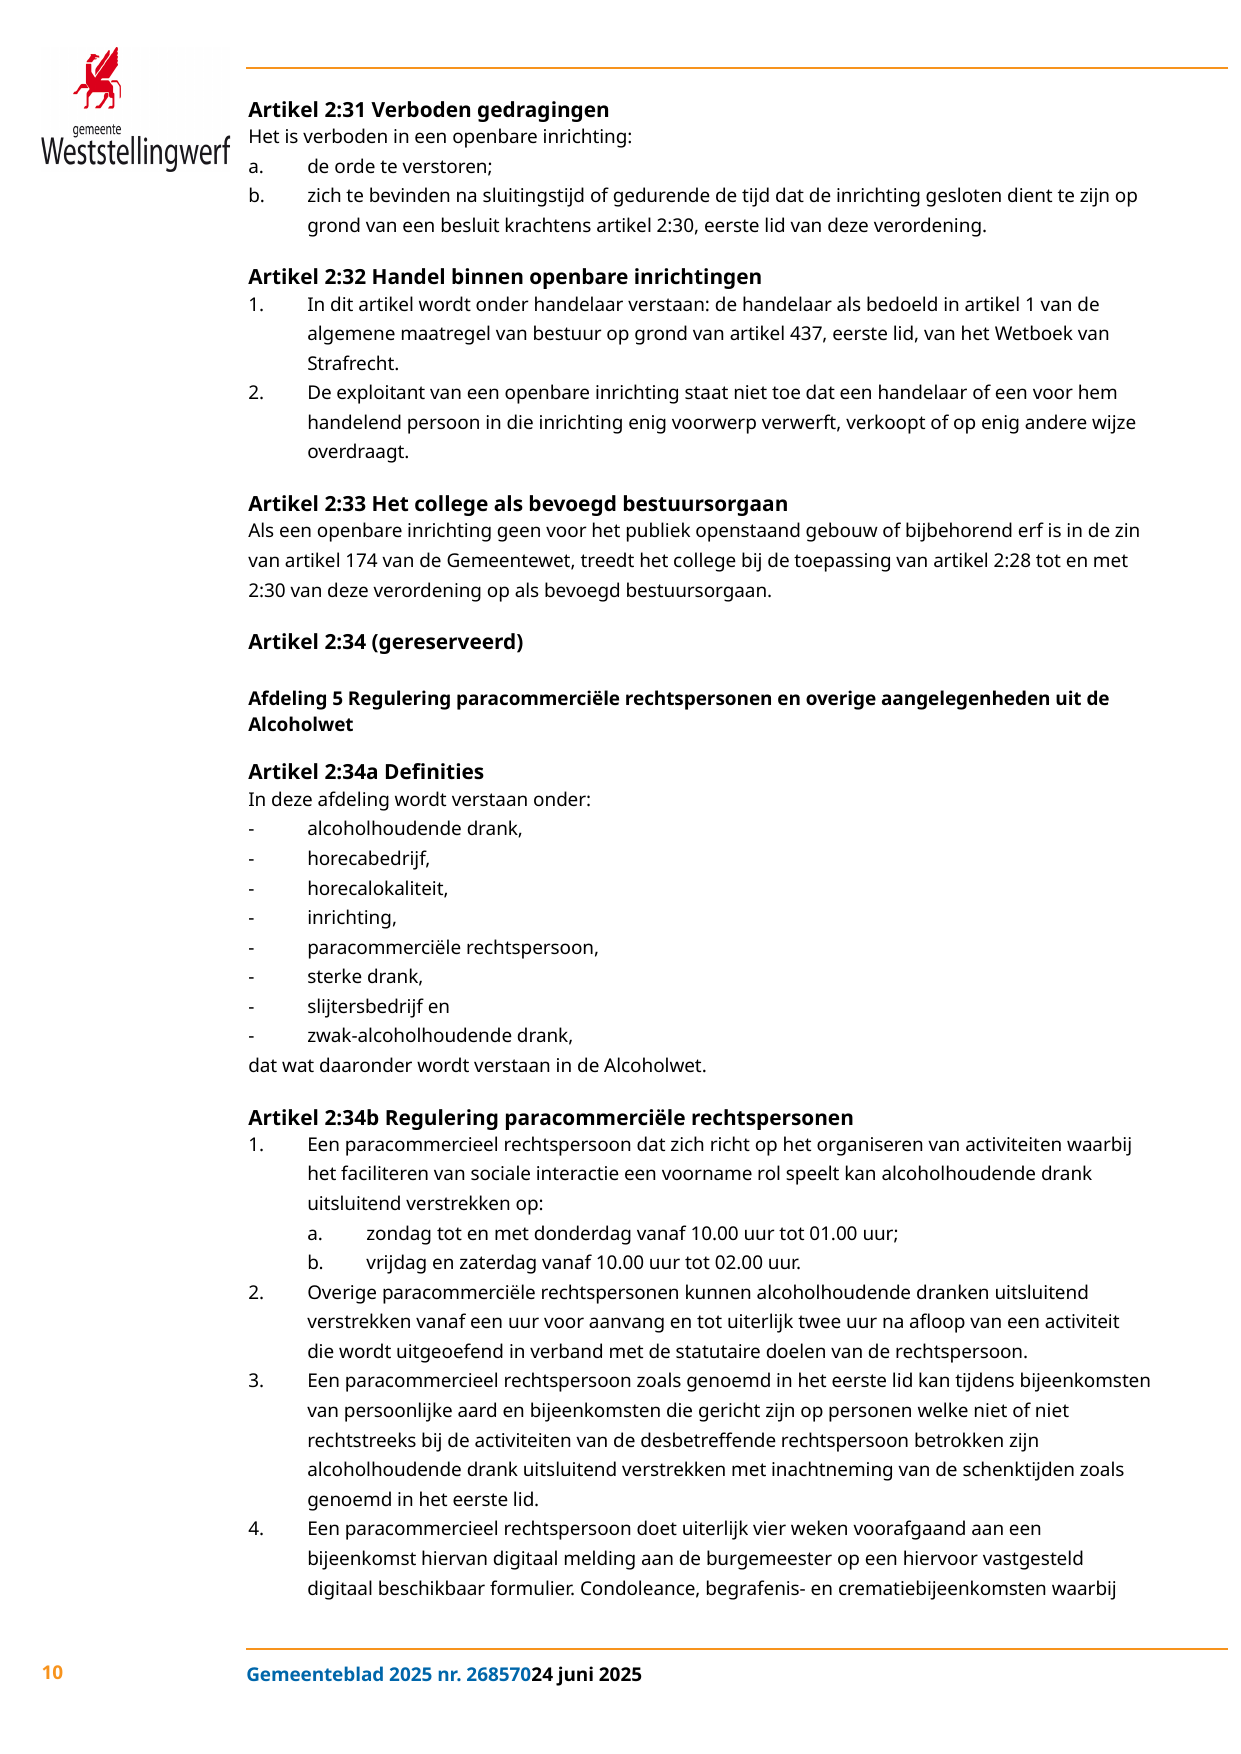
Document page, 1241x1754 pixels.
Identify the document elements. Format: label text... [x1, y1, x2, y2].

list Een paracommercieel rechtspersoon dat zich richt op het organiseren van activiteiten waarbij het faciliteren van sociale interactie een voorname rol speelt kan alcoholhoudende drank uitsluitend verstrekken op: [248, 1131, 1152, 1216]
list zwak-alcoholhoudende drank, [248, 1023, 1152, 1048]
list Overige paracommerciële rechtspersonen kunnen alcoholhoudende dranken uitsluitend verstrekken vanaf een uur voor aanvang en tot uiterlijk twee uur na afloop van een activiteit die wordt uitgeoefend in verband met de statutaire doelen van de rechtspersoon. [248, 1279, 1152, 1364]
list alcoholhoudende drank, [248, 816, 1152, 841]
list horecabedrijf, [248, 845, 1152, 871]
text Als een openbare inrichting geen voor het publiek openstaand gebouw of bijbehorend erf is in de zin van artikel 174 van de Gemeentewet, treedt het college bij de toepassing van artikel 2:28 tot en met 2:30 van deze verordening op als bevoegd bestuursorgaan. [248, 518, 1152, 602]
text Artikel 2:34a Definities [248, 757, 1152, 786]
list inrichting, [248, 904, 1152, 930]
list sterke drank, [248, 963, 1152, 989]
text Artikel 2:33 Het college als bevoegd bestuursorgaan [248, 489, 1152, 518]
list zich te bevinden na sluitingstijd of gedurende de tijd dat de inrichting gesloten dient te zijn op grond van een besluit krachtens artikel 2:30, eerste lid van deze verordening. [248, 182, 1152, 238]
text In deze afdeling wordt verstaan onder: [248, 786, 1152, 812]
list In dit artikel wordt onder handelaar verstaan: de handelaar als bedoeld in artikel 1 van de algemene maatregel van bestuur op grond van artikel 437, eerste lid, van het Wetboek van Strafrecht. [248, 291, 1152, 376]
text dat wat daaronder wordt verstaan in de Alcoholwet. [248, 1052, 1152, 1078]
list slijtersbedrijf en [248, 993, 1152, 1019]
list de orde te verstoren; [248, 153, 1152, 178]
list zondag tot en met donderdag vanaf 10.00 uur tot 01.00 uur; [307, 1220, 1152, 1246]
list Een paracommercieel rechtspersoon zoals genoemd in het eerste lid kan tijdens bijeenkomsten van persoonlijke aard en bijeenkomsten die gericht zijn op personen welke niet of niet rechtstreeks bij de activiteiten van de desbetreffende rechtspersoon betrokken zijn alcoholhoudende drank uitsluitend verstrekken met inachtneming van de schenktijden zoals genoemd in het eerste lid. [248, 1368, 1152, 1512]
text Artikel 2:34b Regulering paracommerciële rechtspersonen [248, 1103, 1152, 1131]
text Afdeling 5 Regulering paracommerciële rechtspersonen en overige aangelegenheden uit de Alcoholwet [248, 685, 1152, 737]
text Artikel 2:32 Handel binnen openbare inrichtingen [248, 262, 1152, 291]
text Het is verboden in een openbare inrichting: [248, 123, 1152, 149]
list vrijdag en zaterdag vanaf 10.00 uur tot 02.00 uur. [307, 1249, 1152, 1275]
list paracommerciële rechtspersoon, [248, 934, 1152, 959]
list horecalokaliteit, [248, 875, 1152, 900]
list De exploitant van een openbare inrichting staat niet toe dat een handelaar of een voor hem handelend persoon in die inrichting enig voorwerp verwerft, verkoopt of op enig andere wijze overdraagt. [248, 379, 1152, 464]
picture [41, 47, 231, 172]
text Artikel 2:31 Verboden gedragingen [248, 95, 1152, 123]
list Een paracommercieel rechtspersoon doet uiterlijk vier weken voorafgaand aan een bijeenkomst hiervan digitaal melding aan de burgemeester op een hiervoor vastgesteld digitaal beschikbaar formulier. Condoleance, begrafenis- en crematiebijeenkomsten waarbij [248, 1516, 1152, 1601]
text Artikel 2:34 (gereserveerd) [248, 627, 1152, 656]
